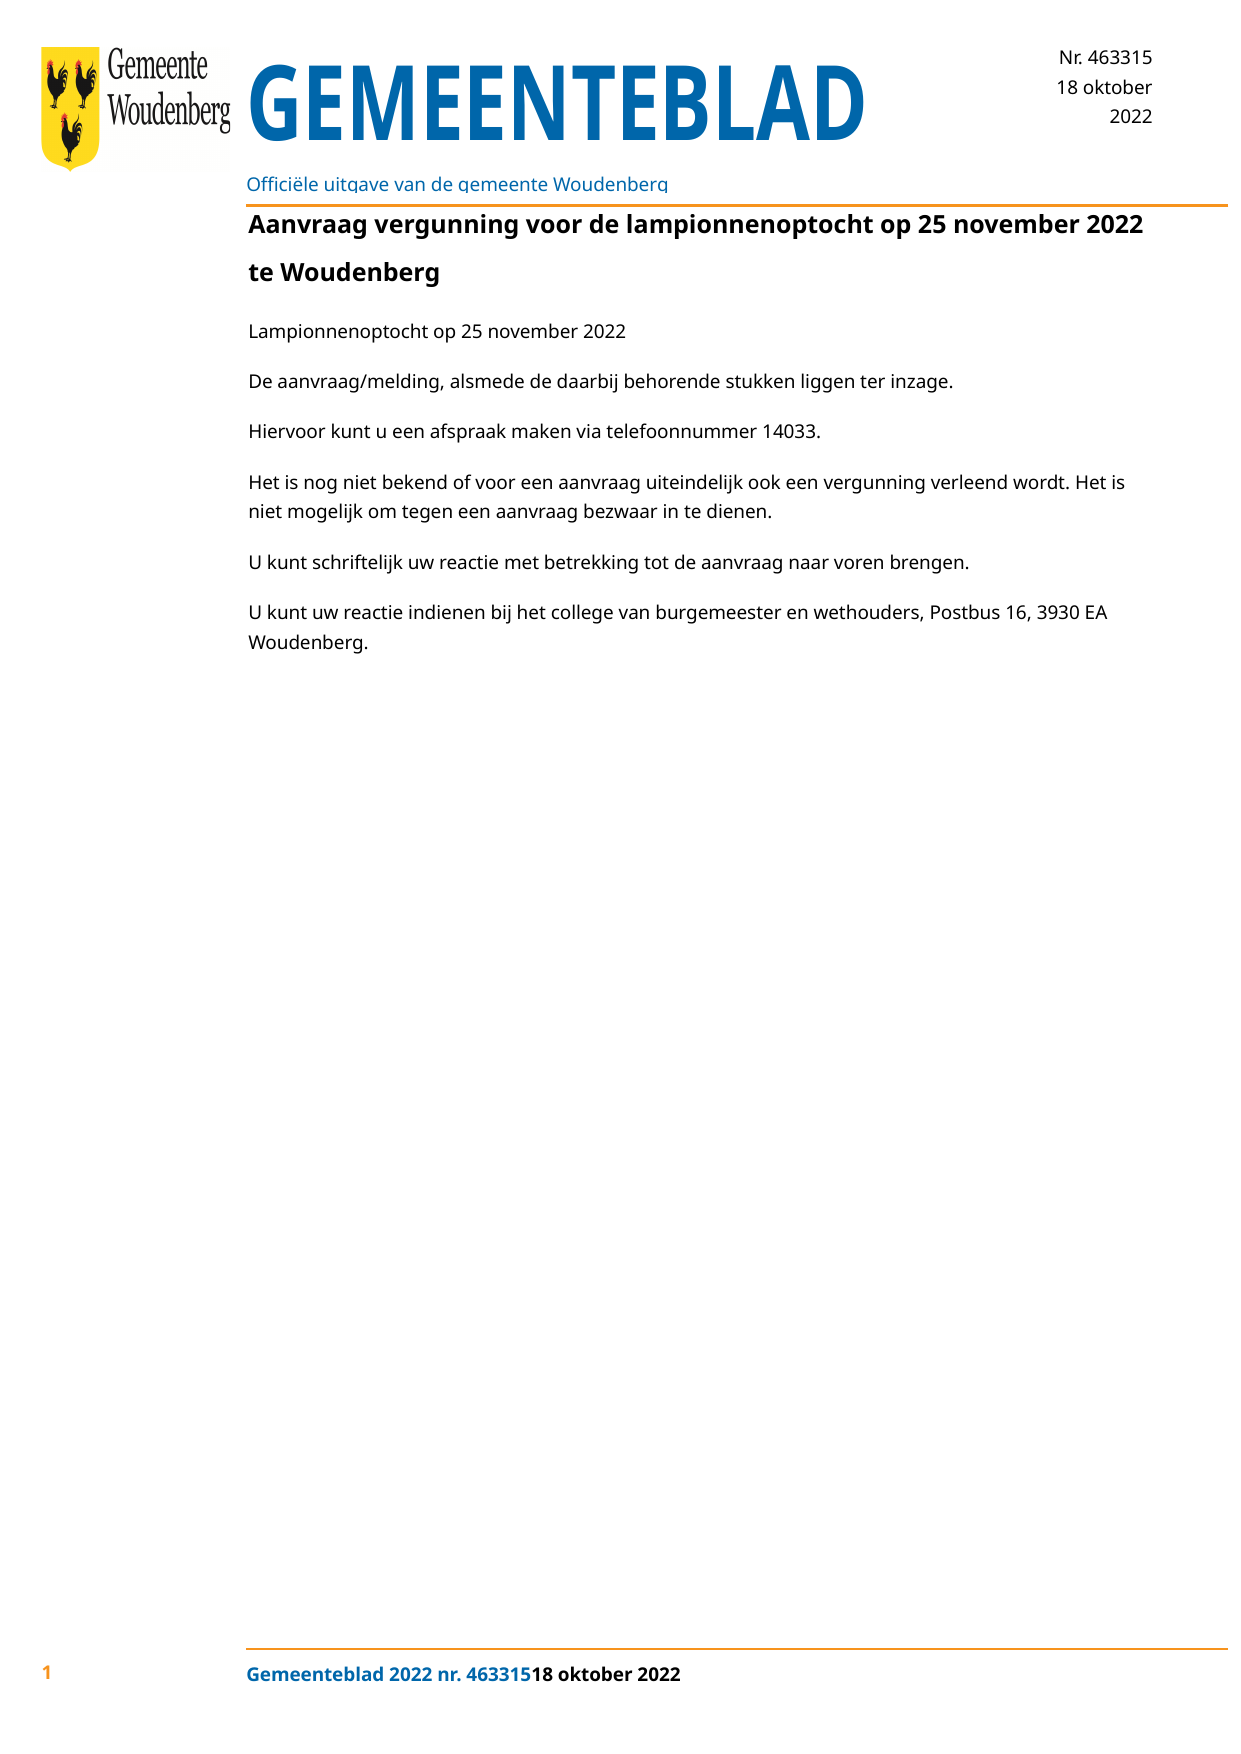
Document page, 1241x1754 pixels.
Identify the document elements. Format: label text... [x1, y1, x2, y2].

text U kunt uw reactie indienen bij het college van burgemeester en wethouders, Postbus 16, 3930 EA Woudenberg. [248, 599, 1152, 655]
picture [41, 47, 231, 172]
text Aanvraag vergunning voor de lampionnenoptocht op 25 november 2022 te Woudenberg [248, 207, 1152, 288]
text Lampionnenoptocht op 25 november 2022 [248, 318, 1152, 344]
text Hiervoor kunt u een afspraak maken via telefoonnummer 14033. [248, 419, 1152, 444]
text U kunt schriftelijk uw reactie met betrekking tot de aanvraag naar voren brengen. [248, 549, 1152, 575]
text Het is nog niet bekend of voor een aanvraag uiteindelijk ook een vergunning verleend wordt. Het is niet mogelijk om tegen een aanvraag bezwaar in te dienen. [248, 469, 1152, 524]
text De aanvraag/melding, alsmede de daarbij behorende stukken liggen ter inzage. [248, 368, 1152, 394]
